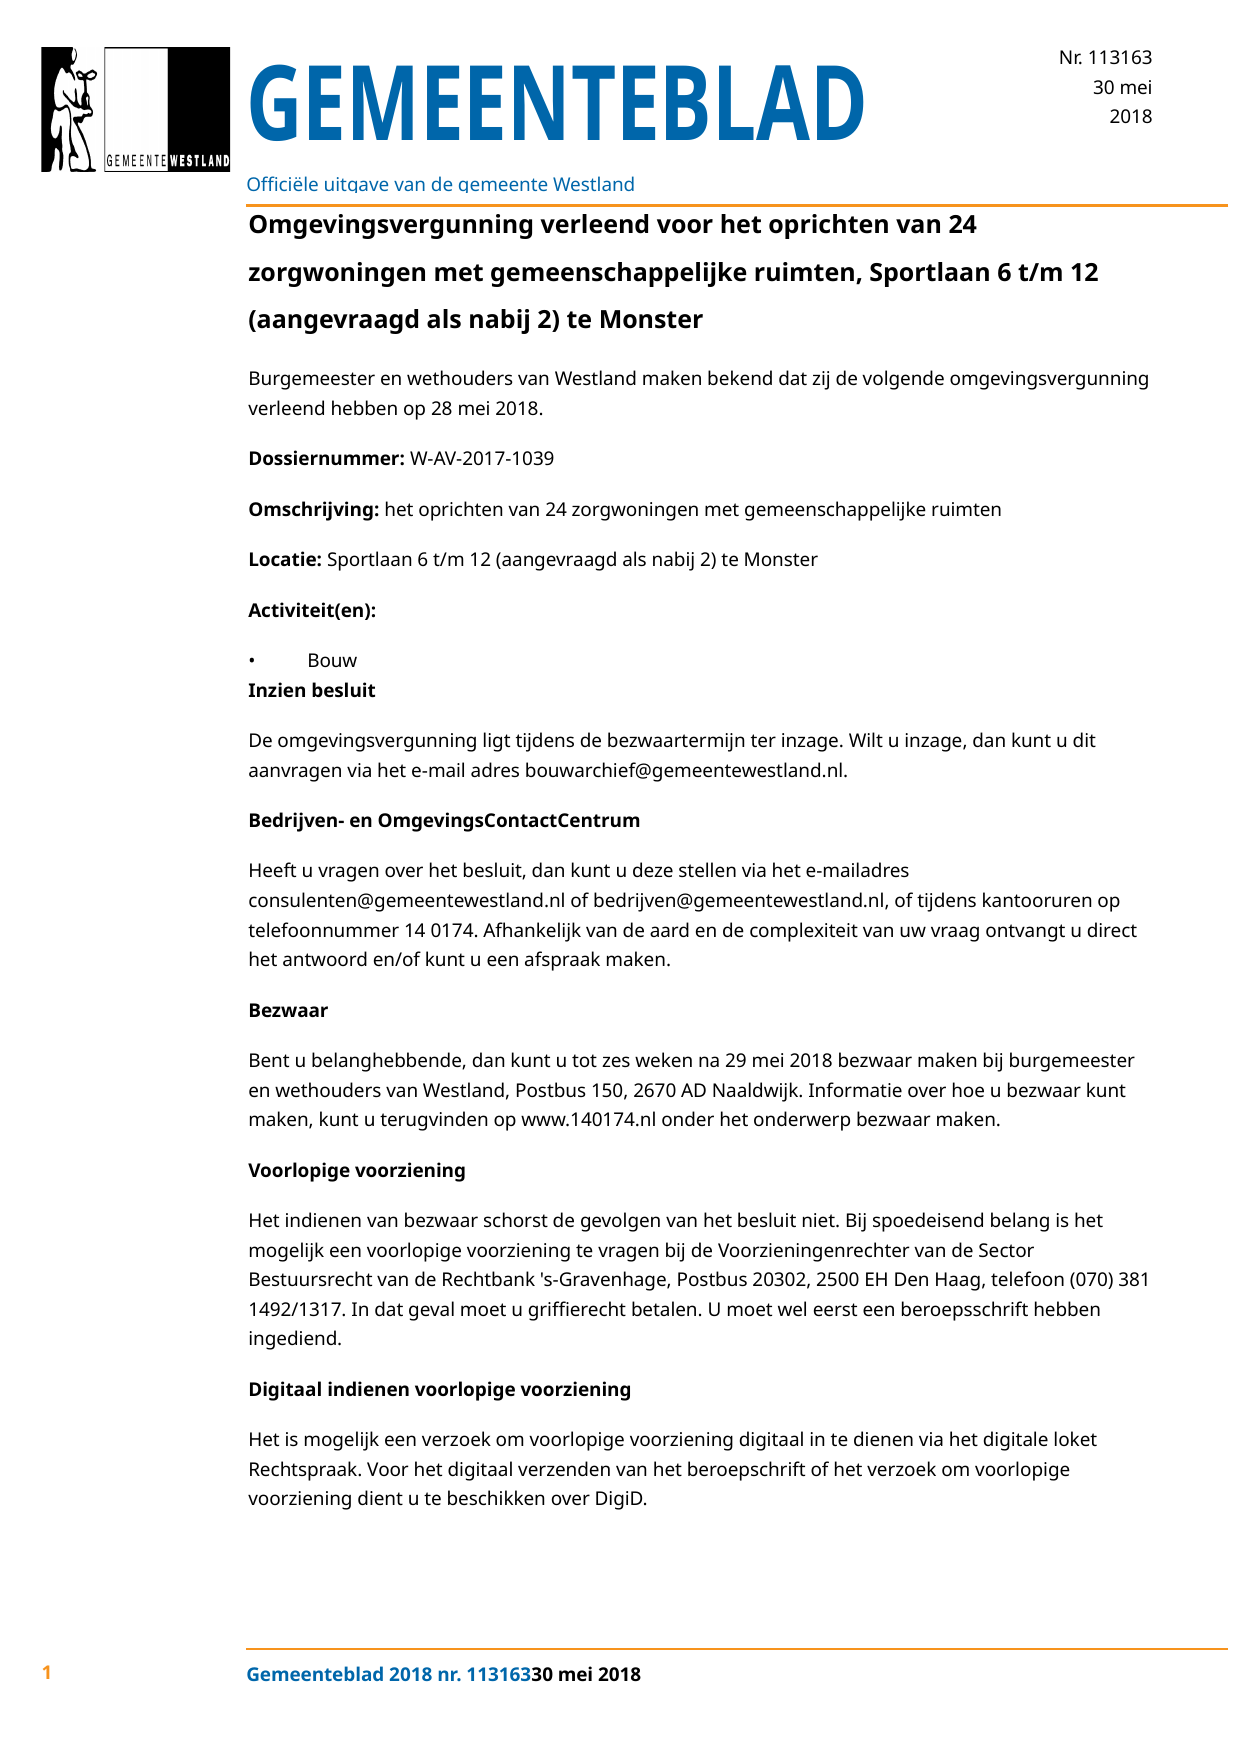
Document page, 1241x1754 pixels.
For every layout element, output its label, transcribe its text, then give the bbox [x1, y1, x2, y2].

text De omgevingsvergunning ligt tijdens de bezwaartermijn ter inzage. Wilt u inzage, dan kunt u dit aanvragen via het e-mail adres bouwarchief@gemeentewestland.nl. [248, 727, 1152, 782]
text Bent u belanghebbende, dan kunt u tot zes weken na 29 mei 2018 bezwaar maken bij burgemeester en wethouders van Westland, Postbus 150, 2670 AD Naaldwijk. Informatie over hoe u bezwaar kunt maken, kunt u terugvinden op www.140174.nl onder het onderwerp bezwaar maken. [248, 1047, 1152, 1132]
text Omschrijving: het oprichten van 24 zorgwoningen met gemeenschappelijke ruimten [248, 496, 1152, 522]
text Activiteit(en): [248, 597, 1152, 622]
text Omgevingsvergunning verleend voor het oprichten van 24 zorgwoningen met gemeenschappelijke ruimten, Sportlaan 6 t/m 12 (aangevraagd als nabij 2) te Monster [248, 207, 1152, 336]
text Bedrijven- en OmgevingsContactCentrum [248, 807, 1152, 833]
text Heeft u vragen over het besluit, dan kunt u deze stellen via het e-mailadres consulenten@gemeentewestland.nl of bedrijven@gemeentewestland.nl, of tijdens kantooruren op telefoonnummer 14 0174. Afhankelijk van de aard en de complexiteit van uw vraag ontvangt u direct het antwoord en/of kunt u een afspraak maken. [248, 858, 1152, 972]
text Het is mogelijk een verzoek om voorlopige voorziening digitaal in te dienen via het digitale loket Rechtspraak. Voor het digitaal verzenden van het beroepschrift of het verzoek om voorlopige voorziening dient u te beschikken over DigiD. [248, 1426, 1152, 1511]
text Bezwaar [248, 997, 1152, 1022]
list Bouw [248, 647, 1152, 673]
picture [41, 47, 231, 172]
text Locatie: Sportlaan 6 t/m 12 (aangevraagd als nabij 2) te Monster [248, 546, 1152, 572]
text Digitaal indienen voorlopige voorziening [248, 1376, 1152, 1402]
text Burgemeester en wethouders van Westland maken bekend dat zij de volgende omgevingsvergunning verleend hebben op 28 mei 2018. [248, 366, 1152, 421]
text Het indienen van bezwaar schorst de gevolgen van het besluit niet. Bij spoedeisend belang is het mogelijk een voorlopige voorziening te vragen bij de Voorzieningenrechter van de Sector Bestuursrecht van de Rechtbank 's-Gravenhage, Postbus 20302, 2500 EH Den Haag, telefoon (070) 381 1492/1317. In dat geval moet u griffierecht betalen. U moet wel eerst een beroepsschrift hebben ingediend. [248, 1207, 1152, 1351]
text Inzien besluit [248, 677, 1152, 702]
text Voorlopige voorziening [248, 1157, 1152, 1182]
text Dossiernummer: W-AV-2017-1039 [248, 446, 1152, 471]
